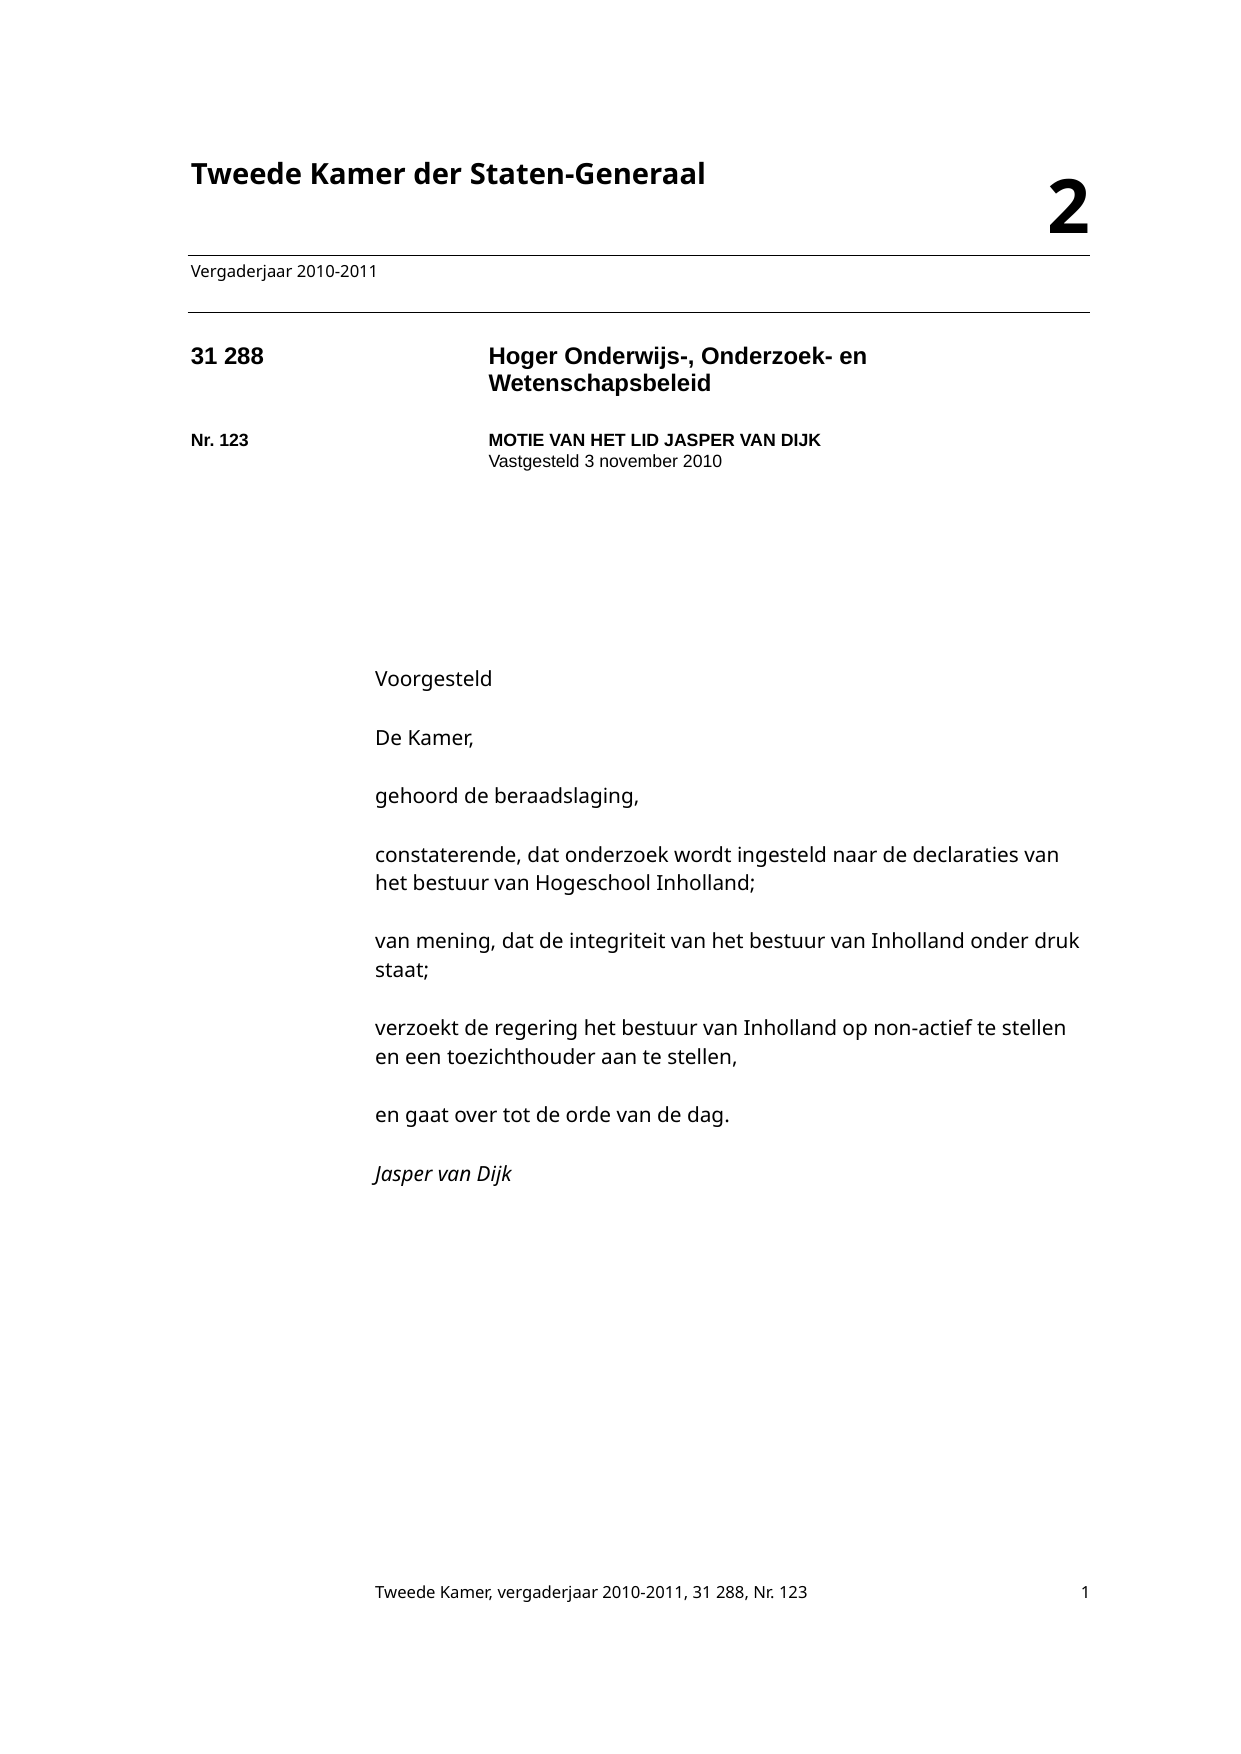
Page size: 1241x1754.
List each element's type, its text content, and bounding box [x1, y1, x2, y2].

text gehoord de beraadslaging, [375, 781, 1090, 810]
text constaterende, dat onderzoek wordt ingesteld naar de declaraties van het bestuur van Hogeschool Inholland; [375, 840, 1090, 897]
table_header 2 [910, 150, 1090, 255]
table_cell [485, 256, 1090, 312]
table_cell MOTIE VAN HET LID JASPER VAN DIJK Vastgesteld 3 november 2010 [485, 427, 1090, 546]
table_cell [485, 313, 1090, 339]
text De Kamer, [375, 723, 1090, 751]
table_cell Vergaderjaar 2010-2011 [188, 256, 485, 312]
table_cell [188, 313, 485, 339]
text en gaat over tot de orde van de dag. [375, 1100, 1090, 1129]
text van mening, dat de integriteit van het bestuur van Inholland onder druk staat; [375, 927, 1090, 983]
text verzoekt de regering het bestuur van Inholland op non-actief te stellen en een toezichthouder aan te stellen, [375, 1013, 1090, 1070]
table_cell 31 288 [188, 339, 485, 427]
text Voorgesteld [375, 664, 1090, 693]
table_cell Nr. 123 [188, 427, 485, 546]
text Jasper van Dijk [375, 1159, 1090, 1187]
table_header Tweede Kamer der Staten-Generaal [188, 150, 909, 255]
table_cell Hoger Onderwijs-, Onderzoek- en Wetenschapsbeleid [485, 339, 1090, 427]
